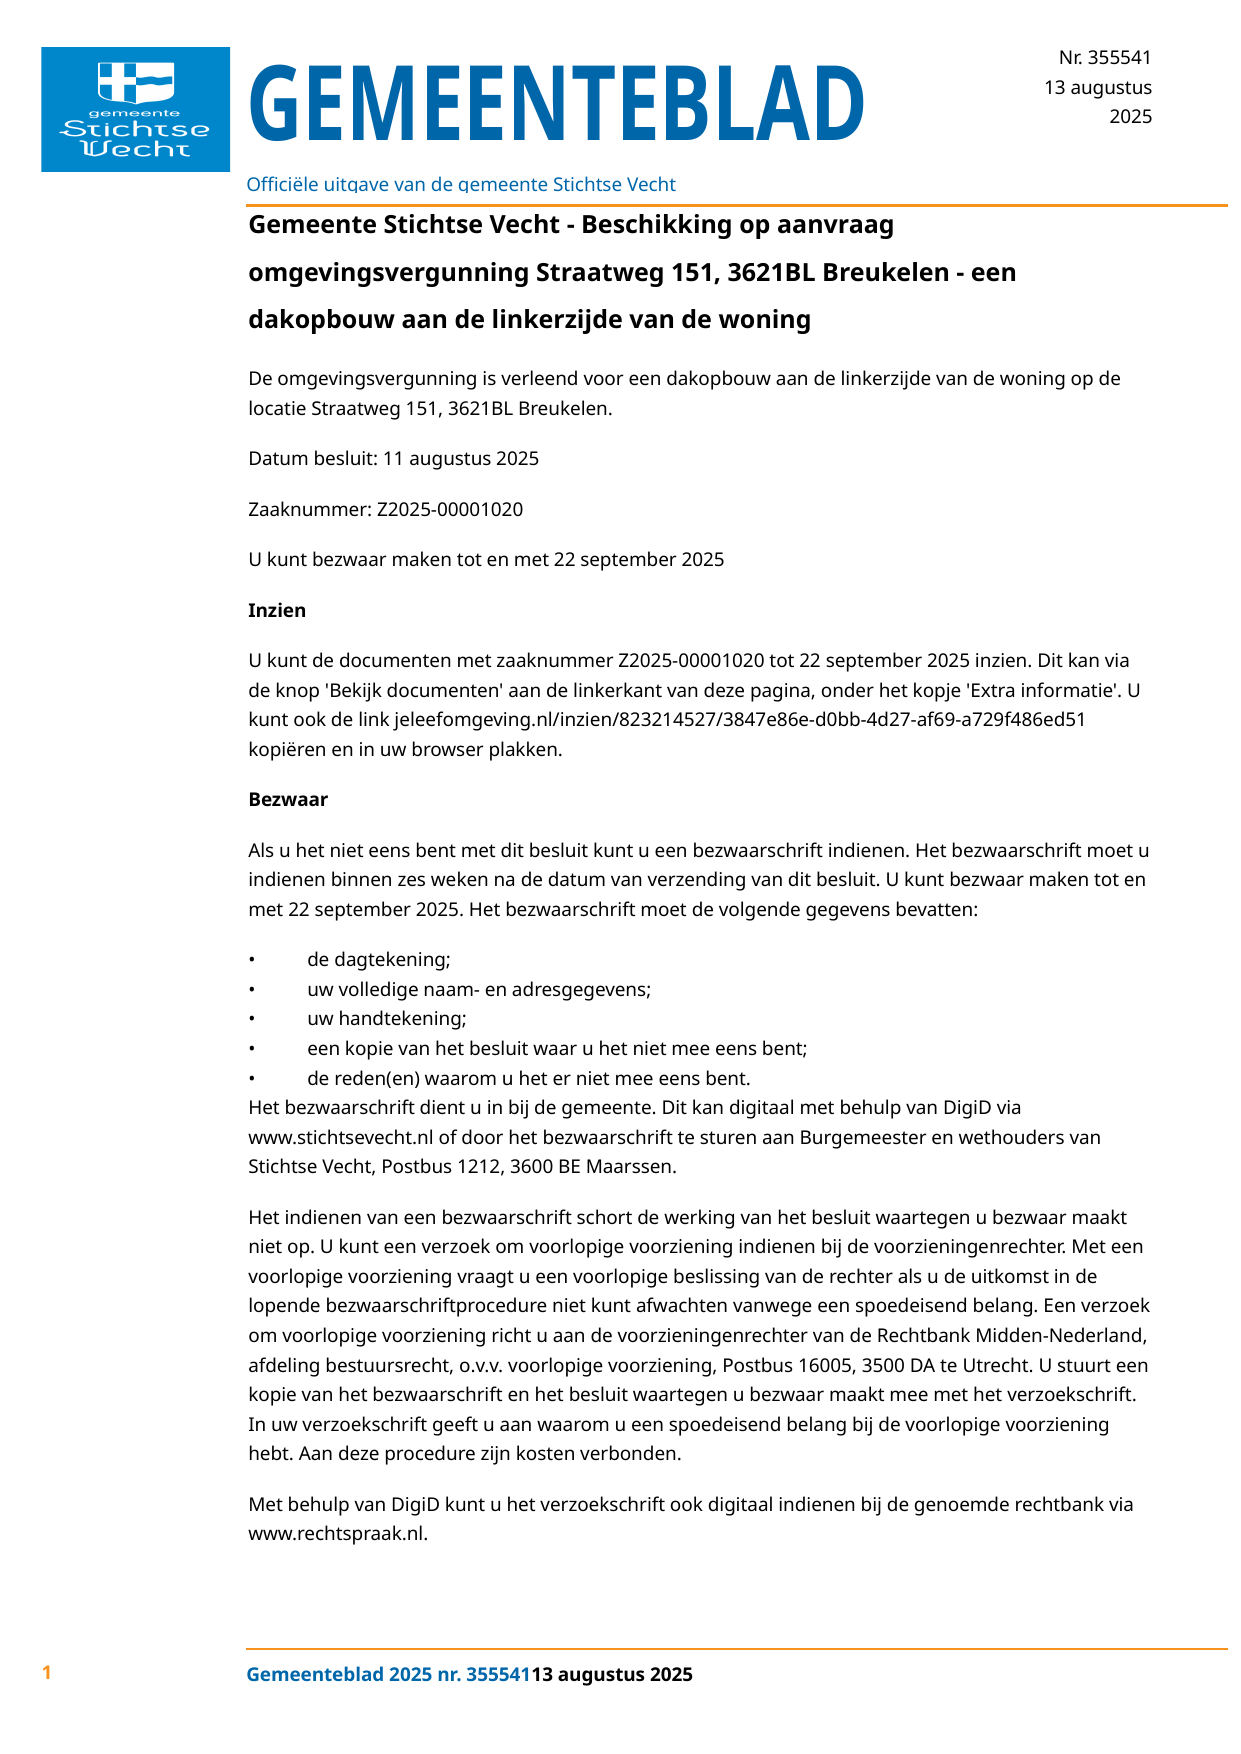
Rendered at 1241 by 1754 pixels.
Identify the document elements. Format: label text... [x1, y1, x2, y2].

text Datum besluit: 11 augustus 2025 [248, 446, 1152, 471]
text Als u het niet eens bent met dit besluit kunt u een bezwaarschrift indienen. Het bezwaarschrift moet u indienen binnen zes weken na de datum van verzending van dit besluit. U kunt bezwaar maken tot en met 22 september 2025. Het bezwaarschrift moet de volgende gegevens bevatten: [248, 837, 1152, 922]
text U kunt bezwaar maken tot en met 22 september 2025 [248, 546, 1152, 572]
text Bezwaar [248, 786, 1152, 812]
picture [99, 63, 135, 101]
list uw handtekening; [248, 1006, 1152, 1031]
text Zaaknummer: Z2025-00001020 [248, 496, 1152, 522]
text U kunt de documenten met zaaknummer Z2025-00001020 tot 22 september 2025 inzien. Dit kan via de knop 'Bekijk documenten' aan de linkerkant van deze pagina, onder het kopje 'Extra informatie'. U kunt ook de link jeleefomgeving.nl/inzien/823214527/3847e86e-d0bb-4d27-af69-a729f486ed51 kopiëren en in uw browser plakken. [248, 647, 1152, 762]
text Met behulp van DigiD kunt u het verzoekschrift ook digitaal indienen bij de genoemde rechtbank via www.rechtspraak.nl. [248, 1491, 1152, 1546]
list de dagtekening; [248, 946, 1152, 972]
list een kopie van het besluit waar u het niet mee eens bent; [248, 1035, 1152, 1061]
text De omgevingsvergunning is verleend voor een dakopbouw aan de linkerzijde van de woning op de locatie Straatweg 151, 3621BL Breukelen. [248, 366, 1152, 421]
list de reden(en) waarom u het er niet mee eens bent. [248, 1065, 1152, 1090]
list uw volledige naam- en adresgegevens; [248, 976, 1152, 1002]
text Gemeente Stichtse Vecht - Beschikking op aanvraag omgevingsvergunning Straatweg 151, 3621BL Breukelen - een dakopbouw aan de linkerzijde van de woning [248, 207, 1152, 336]
text Het indienen van een bezwaarschrift schort de werking van het besluit waartegen u bezwaar maakt niet op. U kunt een verzoek om voorlopige voorziening indienen bij de voorzieningenrechter. Met een voorlopige voorziening vraagt u een voorlopige beslissing van de rechter als u de uitkomst in de lopende bezwaarschriftprocedure niet kunt afwachten vanwege een spoedeisend belang. Een verzoek om voorlopige voorziening richt u aan de voorzieningenrechter van de Rechtbank Midden-Nederland, afdeling bestuursrecht, o.v.v. voorlopige voorziening, Postbus 16005, 3500 DA te Utrecht. U stuurt een kopie van het bezwaarschrift en het besluit waartegen u bezwaar maakt mee met het verzoekschrift. In uw verzoekschrift geeft u aan waarom u een spoedeisend belang bij de voorlopige voorziening hebt. Aan deze procedure zijn kosten verbonden. [248, 1204, 1152, 1466]
text Het bezwaarschrift dient u in bij de gemeente. Dit kan digitaal met behulp van DigiD via www.stichtsevecht.nl of door het bezwaarschrift te sturen aan Burgemeester en wethouders van Stichtse Vecht, Postbus 1212, 3600 BE Maarssen. [248, 1094, 1152, 1179]
picture [137, 63, 174, 103]
text Inzien [248, 597, 1152, 622]
